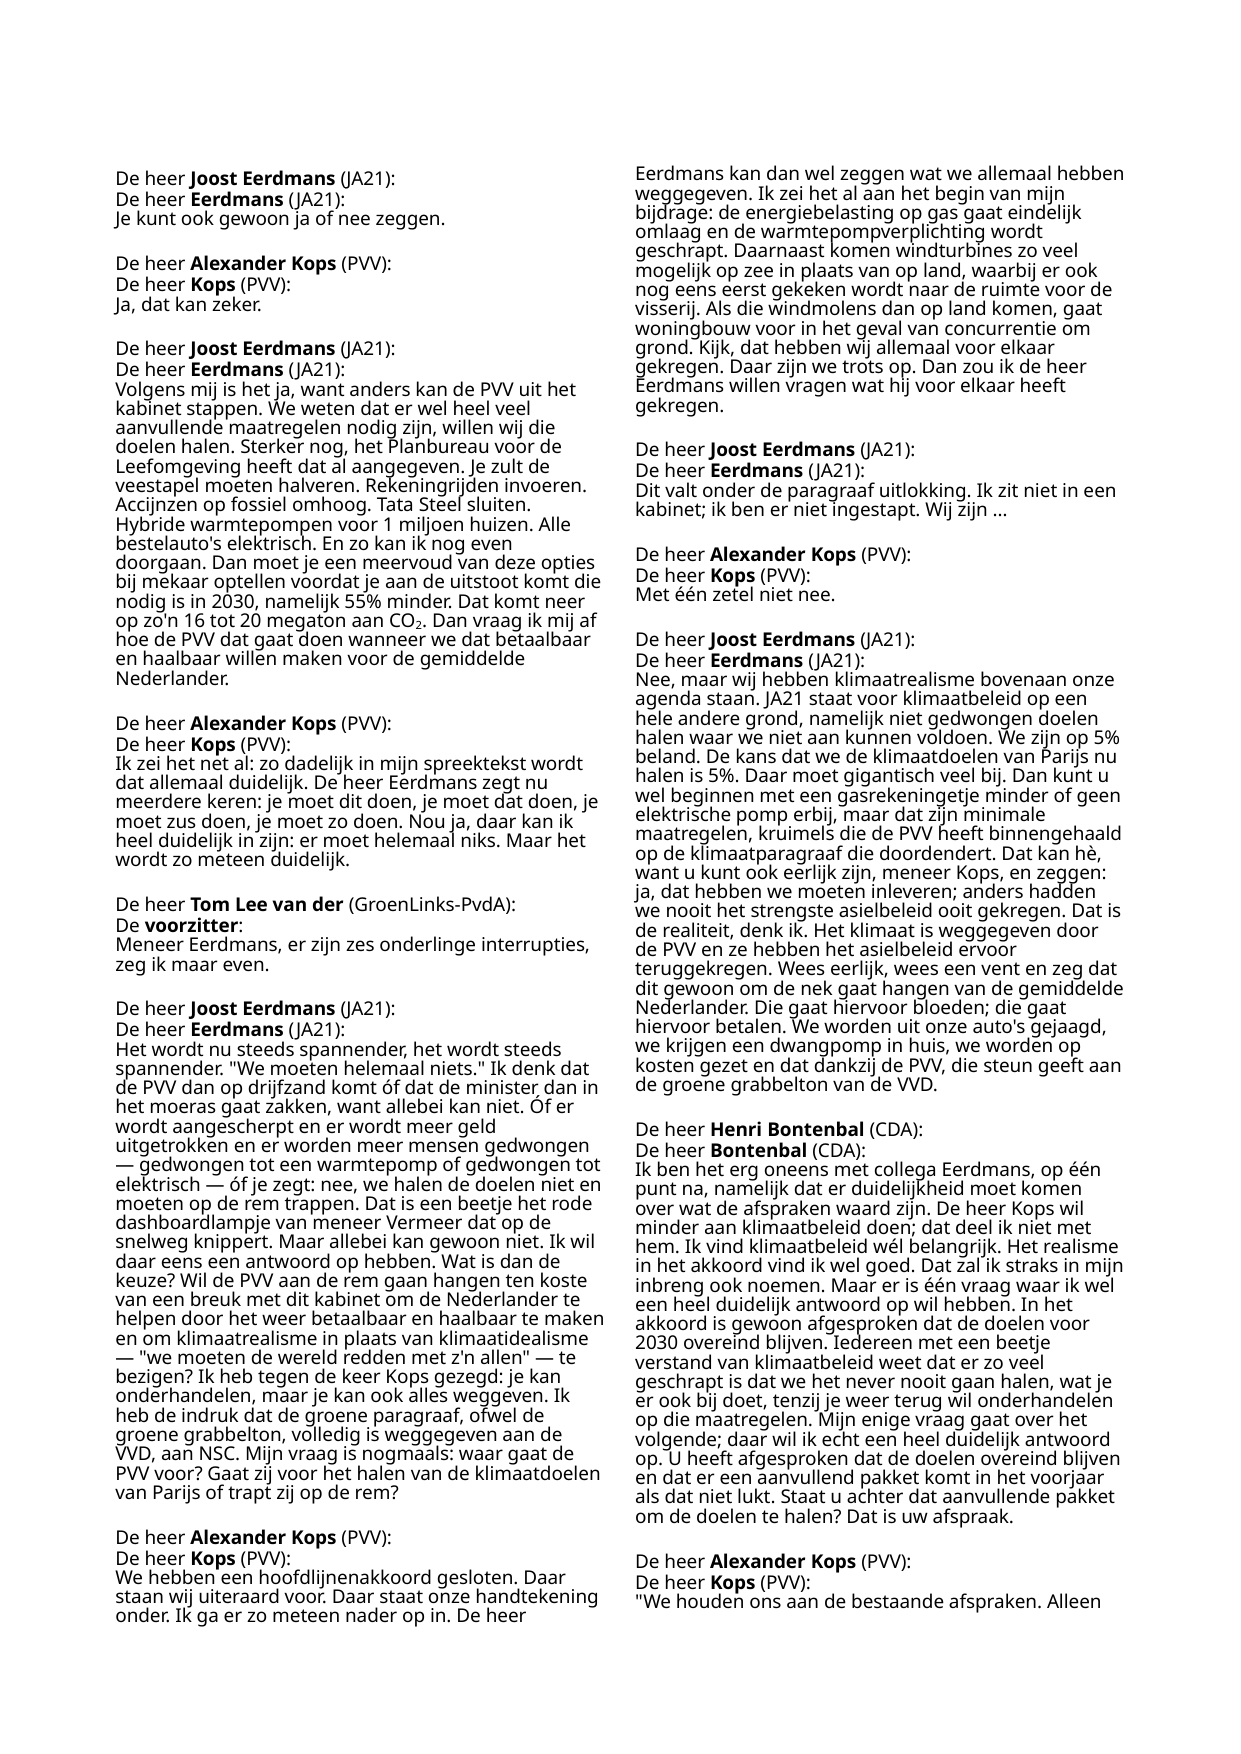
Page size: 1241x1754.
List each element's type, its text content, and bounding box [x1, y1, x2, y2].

text Ja, dat kan zeker. [115, 296, 605, 315]
text Eerdmans kan dan wel zeggen wat we allemaal hebben weggegeven. Ik zei het al aan het begin van mijn bijdrage: de energiebelasting op gas gaat eindelijk omlaag en de warmtepompverplichting wordt geschrapt. Daarnaast komen windturbines zo veel mogelijk op zee in plaats van op land, waarbij er ook nog eens eerst gekeken wordt naar de ruimte voor de visserij. Als die windmolens dan op land komen, gaat woningbouw voor in het geval van concurrentie om grond. Kijk, dat hebben wij allemaal voor elkaar gekregen. Daar zijn we trots op. Dan zou ik de heer Eerdmans willen vragen wat hij voor elkaar heeft gekregen. [635, 165, 1125, 416]
text De heer Kops (PVV): [635, 1574, 1125, 1593]
text De heer Alexander Kops (PVV): [635, 541, 1125, 567]
text De heer Joost Eerdmans (JA21): [115, 165, 605, 191]
text De heer Joost Eerdmans (JA21): [635, 437, 1125, 462]
text De heer Eerdmans (JA21): [635, 462, 1125, 482]
text Het wordt nu steeds spannender, het wordt steeds spannender. "We moeten helemaal niets." Ik denk dat de PVV dan op drijfzand komt óf dat de minister dan in het moeras gaat zakken, want allebei kan niet. Óf er wordt aangescherpt en er wordt meer geld uitgetrokken en er worden meer mensen gedwongen — gedwongen tot een warmtepomp of gedwongen tot elektrisch — óf je zegt: nee, we halen de doelen niet en moeten op de rem trappen. Dat is een beetje het rode dashboardlampje van meneer Vermeer dat op de snelweg knippert. Maar allebei kan gewoon niet. Ik wil daar eens een antwoord op hebben. Wat is dan de keuze? Wil de PVV aan de rem gaan hangen ten koste van een breuk met dit kabinet om de Nederlander te helpen door het weer betaalbaar en haalbaar te maken en om klimaatrealisme in plaats van klimaatidealisme — "we moeten de wereld redden met z'n allen" — te bezigen? Ik heb tegen de keer Kops gezegd: je kan onderhandelen, maar je kan ook alles weggeven. Ik heb de indruk dat de groene paragraaf, ofwel de groene grabbelton, volledig is weggegeven aan de VVD, aan NSC. Mijn vraag is nogmaals: waar gaat de PVV voor? Gaat zij voor het halen van de klimaatdoelen van Parijs of trapt zij op de rem? [115, 1041, 605, 1503]
text Dit valt onder de paragraaf uitlokking. Ik zit niet in een kabinet; ik ben er niet ingestapt. Wij zijn … [635, 482, 1125, 520]
text De heer Kops (PVV): [115, 736, 605, 755]
text De voorzitter: [115, 917, 605, 936]
text De heer Alexander Kops (PVV): [635, 1548, 1125, 1574]
text De heer Henri Bontenbal (CDA): [635, 1116, 1125, 1142]
text De heer Alexander Kops (PVV): [115, 1524, 605, 1550]
text De heer Joost Eerdmans (JA21): [635, 626, 1125, 652]
text De heer Alexander Kops (PVV): [115, 251, 605, 276]
text De heer Eerdmans (JA21): [115, 361, 605, 381]
text "We houden ons aan de bestaande afspraken. Alleen [635, 1593, 1125, 1612]
text Nee, maar wij hebben klimaatrealisme bovenaan onze agenda staan. JA21 staat voor klimaatbeleid op een hele andere grond, namelijk niet gedwongen doelen halen waar we niet aan kunnen voldoen. We zijn op 5% beland. De kans dat we de klimaatdoelen van Parijs nu halen is 5%. Daar moet gigantisch veel bij. Dan kunt u wel beginnen met een gasrekeningetje minder of geen elektrische pomp erbij, maar dat zijn minimale maatregelen, kruimels die de PVV heeft binnengehaald op de klimaatparagraaf die doordendert. Dat kan hè, want u kunt ook eerlijk zijn, meneer Kops, en zeggen: ja, dat hebben we moeten inleveren; anders hadden we nooit het strengste asielbeleid ooit gekregen. Dat is de realiteit, denk ik. Het klimaat is weggegeven door de PVV en ze hebben het asielbeleid ervoor teruggekregen. Wees eerlijk, wees een vent en zeg dat dit gewoon om de nek gaat hangen van de gemiddelde Nederlander. Die gaat hiervoor bloeden; die gaat hiervoor betalen. We worden uit onze auto's gejaagd, we krijgen een dwangpomp in huis, we worden op kosten gezet en dat dankzij de PVV, die steun geeft aan de groene grabbelton van de VVD. [635, 671, 1125, 1095]
text De heer Alexander Kops (PVV): [115, 710, 605, 736]
text De heer Eerdmans (JA21): [115, 1021, 605, 1041]
text We hebben een hoofdlijnenakkoord gesloten. Daar staan wij uiteraard voor. Daar staat onze handtekening onder. Ik ga er zo meteen nader op in. De heer [115, 1569, 605, 1627]
text De heer Eerdmans (JA21): [115, 191, 605, 210]
text De heer Eerdmans (JA21): [635, 652, 1125, 671]
text Ik ben het erg oneens met collega Eerdmans, op één punt na, namelijk dat er duidelijkheid moet komen over wat de afspraken waard zijn. De heer Kops wil minder aan klimaatbeleid doen; dat deel ik niet met hem. Ik vind klimaatbeleid wél belangrijk. Het realisme in het akkoord vind ik wel goed. Dat zal ik straks in mijn inbreng ook noemen. Maar er is één vraag waar ik wel een heel duidelijk antwoord op wil hebben. In het akkoord is gewoon afgesproken dat de doelen voor 2030 overeind blijven. Iedereen met een beetje verstand van klimaatbeleid weet dat er zo veel geschrapt is dat we het never nooit gaan halen, wat je er ook bij doet, tenzij je weer terug wil onderhandelen op die maatregelen. Mijn enige vraag gaat over het volgende; daar wil ik echt een heel duidelijk antwoord op. U heeft afgesproken dat de doelen overeind blijven en dat er een aanvullend pakket komt in het voorjaar als dat niet lukt. Staat u achter dat aanvullende pakket om de doelen te halen? Dat is uw afspraak. [635, 1161, 1125, 1527]
text Je kunt ook gewoon ja of nee zeggen. [115, 210, 605, 230]
text Meneer Eerdmans, er zijn zes onderlinge interrupties, zeg ik maar even. [115, 936, 605, 975]
text De heer Kops (PVV): [115, 1550, 605, 1569]
text De heer Tom Lee van der (GroenLinks-PvdA): [115, 891, 605, 917]
text De heer Kops (PVV): [635, 567, 1125, 586]
text De heer Kops (PVV): [115, 276, 605, 296]
text Met één zetel niet nee. [635, 586, 1125, 605]
text De heer Joost Eerdmans (JA21): [115, 336, 605, 361]
text Volgens mij is het ja, want anders kan de PVV uit het kabinet stappen. We weten dat er wel heel veel aanvullende maatregelen nodig zijn, willen wij die doelen halen. Sterker nog, het Planbureau voor de Leefomgeving heeft dat al aangegeven. Je zult de veestapel moeten halveren. Rekeningrijden invoeren. Accijnzen op fossiel omhoog. Tata Steel sluiten. Hybride warmtepompen voor 1 miljoen huizen. Alle bestelauto's elektrisch. En zo kan ik nog even doorgaan. Dan moet je een meervoud van deze opties bij mekaar optellen voordat je aan de uitstoot komt die nodig is in 2030, namelijk 55% minder. Dat komt neer op zo'n 16 tot 20 megaton aan CO2. Dan vraag ik mij af hoe de PVV dat gaat doen wanneer we dat betaalbaar en haalbaar willen maken voor de gemiddelde Nederlander. [115, 381, 605, 689]
text Ik zei het net al: zo dadelijk in mijn spreektekst wordt dat allemaal duidelijk. De heer Eerdmans zegt nu meerdere keren: je moet dit doen, je moet dat doen, je moet zus doen, je moet zo doen. Nou ja, daar kan ik heel duidelijk in zijn: er moet helemaal niks. Maar het wordt zo meteen duidelijk. [115, 755, 605, 870]
text De heer Joost Eerdmans (JA21): [115, 996, 605, 1021]
text De heer Bontenbal (CDA): [635, 1142, 1125, 1161]
